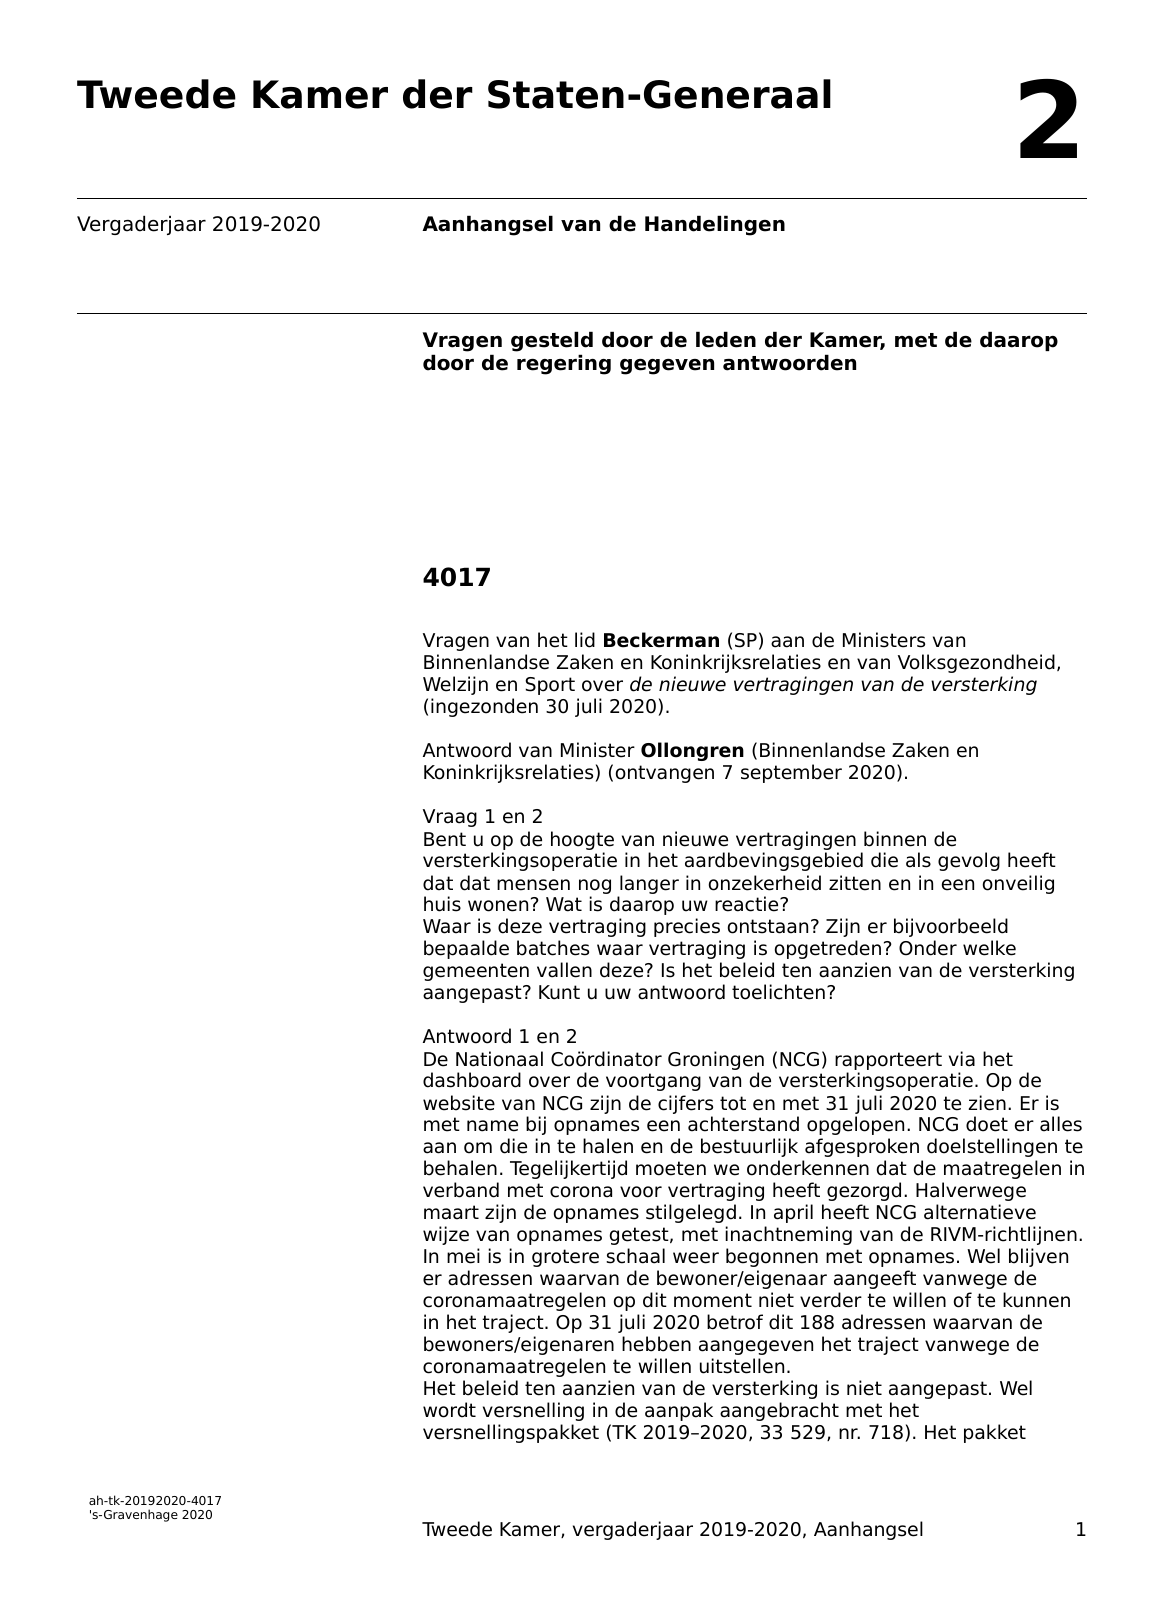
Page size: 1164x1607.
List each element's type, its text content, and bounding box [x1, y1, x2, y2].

text Vragen van het lid Beckerman (SP) aan de Ministers van Binnenlandse Zaken en Koninkrijksrelaties en van Volksgezondheid, Welzijn en Sport over de nieuwe vertragingen van de versterking (ingezonden 30 juli 2020). [422, 630, 1087, 718]
table_cell Vergaderjaar 2019-2020 [77, 199, 422, 313]
text Bent u op de hoogte van nieuwe vertragingen binnen de versterkingsoperatie in het aardbevingsgebied die als gevolg heeft dat dat mensen nog langer in onzekerheid zitten en in een onveilig huis wonen? Wat is daarop uw reactie? [422, 828, 1087, 916]
text 's-Gravenhage 2020 [88, 1508, 323, 1522]
table_header Tweede Kamer der Staten-Generaal [77, 59, 886, 198]
text Antwoord van Minister Ollongren (Binnenlandse Zaken en Koninkrijksrelaties) (ontvangen 7 september 2020). [422, 740, 1087, 784]
table_cell [77, 314, 422, 375]
text 4017 [422, 563, 1087, 592]
text Vraag 1 en 2 [422, 806, 1087, 828]
text Antwoord 1 en 2 [422, 1026, 1087, 1048]
table_header 2 [886, 59, 1087, 198]
text De Nationaal Coördinator Groningen (NCG) rapporteert via het dashboard over de voortgang van de versterkingsoperatie. Op de website van NCG zijn de cijfers tot en met 31 juli 2020 te zien. Er is met name bij opnames een achterstand opgelopen. NCG doet er alles aan om die in te halen en de bestuurlijk afgesproken doelstellingen te behalen. Tegelijkertijd moeten we onderkennen dat de maatregelen in verband met corona voor vertraging heeft gezorgd. Halverwege maart zijn de opnames stilgelegd. In april heeft NCG alternatieve wijze van opnames getest, met inachtneming van de RIVM-richtlijnen. In mei is in grotere schaal weer begonnen met opnames. Wel blijven er adressen waarvan de bewoner/eigenaar aangeeft vanwege de coronamaatregelen op dit moment niet verder te willen of te kunnen in het traject. Op 31 juli 2020 betrof dit 188 adressen waarvan de bewoners/eigenaren hebben aangegeven het traject vanwege de coronamaatregelen te willen uitstellen. [422, 1048, 1087, 1378]
text Waar is deze vertraging precies ontstaan? Zijn er bijvoorbeeld bepaalde batches waar vertraging is opgetreden? Onder welke gemeenten vallen deze? Is het beleid ten aanzien van de versterking aangepast? Kunt u uw antwoord toelichten? [422, 916, 1087, 1004]
table_cell Vragen gesteld door de leden der Kamer, met de daarop door de regering gegeven antwoorden [422, 314, 1087, 375]
text Het beleid ten aanzien van de versterking is niet aangepast. Wel wordt versnelling in de aanpak aangebracht met het versnellingspakket (TK 2019–2020, 33 529, nr. 718). Het pakket [422, 1378, 1087, 1444]
text ah-tk-20192020-4017 [88, 1494, 323, 1508]
table_cell Aanhangsel van de Handelingen [422, 199, 1087, 313]
